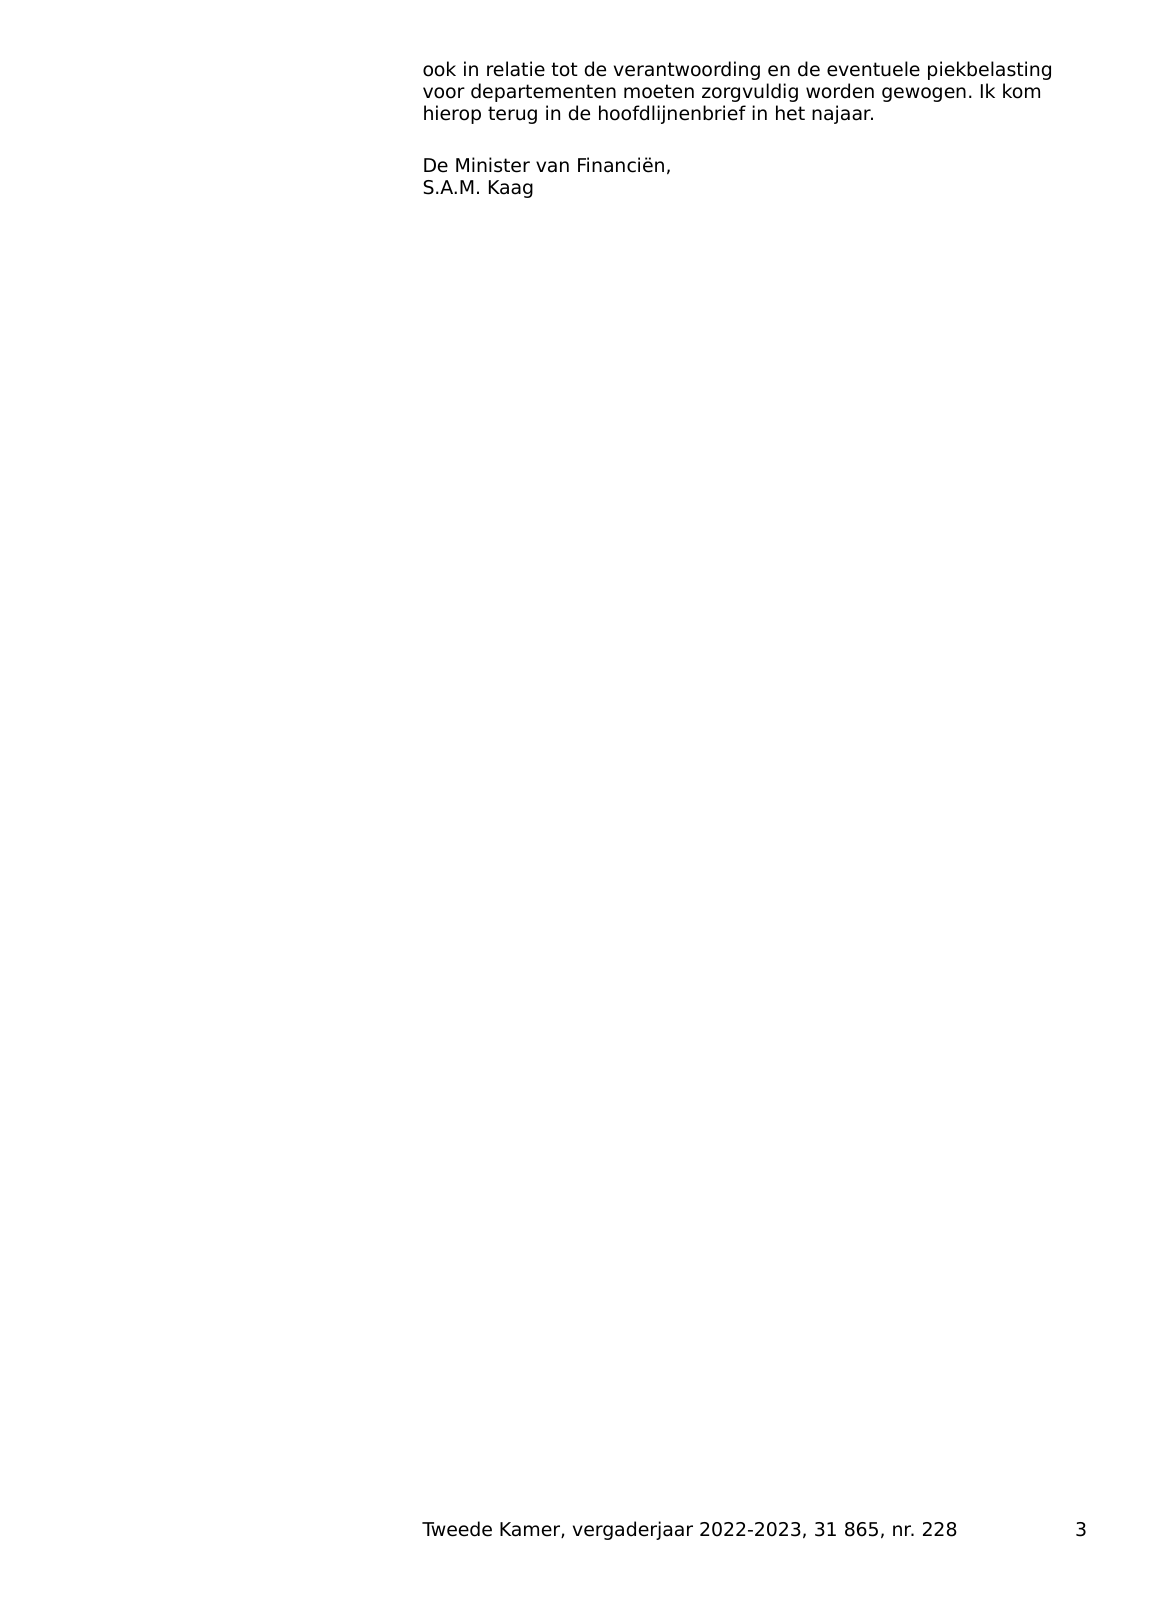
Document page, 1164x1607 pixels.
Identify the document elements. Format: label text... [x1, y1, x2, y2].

text ook in relatie tot de verantwoording en de eventuele piekbelasting voor departementen moeten zorgvuldig worden gewogen. Ik kom hierop terug in de hoofdlijnenbrief in het najaar. [422, 59, 1087, 125]
text De Minister van Financiën, S.A.M. Kaag [422, 155, 1087, 199]
